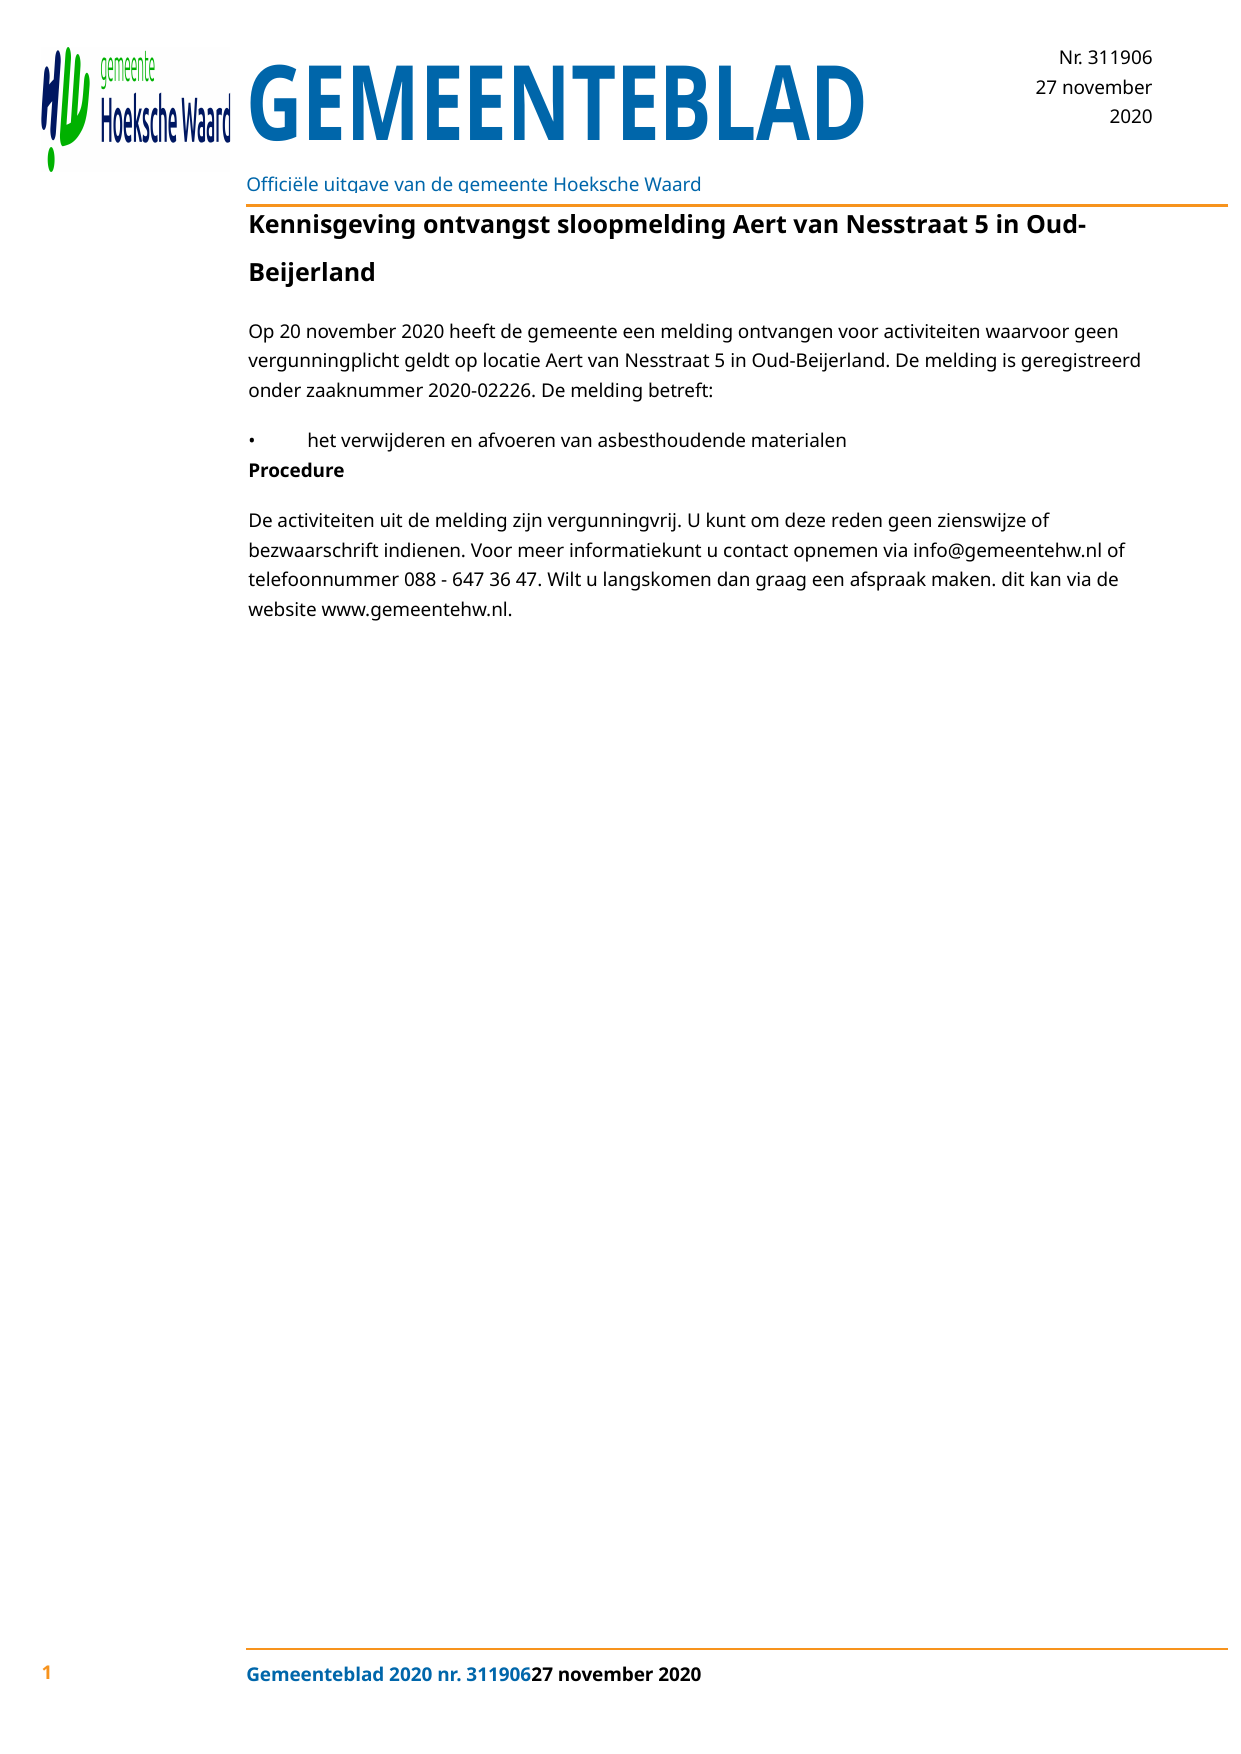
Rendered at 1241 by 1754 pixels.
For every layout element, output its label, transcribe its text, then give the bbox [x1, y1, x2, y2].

text Op 20 november 2020 heeft de gemeente een melding ontvangen voor activiteiten waarvoor geen vergunningplicht geldt op locatie Aert van Nesstraat 5 in Oud-Beijerland. De melding is geregistreerd onder zaaknummer 2020-02226. De melding betreft: [248, 318, 1152, 403]
list het verwijderen en afvoeren van asbesthoudende materialen [248, 427, 1152, 453]
text Kennisgeving ontvangst sloopmelding Aert van Nesstraat 5 in Oud-Beijerland [248, 207, 1152, 288]
picture [41, 47, 231, 172]
text Procedure [248, 457, 1152, 483]
text De activiteiten uit de melding zijn vergunningvrij. U kunt om deze reden geen zienswijze of bezwaarschrift indienen. Voor meer informatiekunt u contact opnemen via info@gemeentehw.nl of telefoonnummer 088 - 647 36 47. Wilt u langskomen dan graag een afspraak maken. dit kan via de website www.gemeentehw.nl. [248, 507, 1152, 622]
